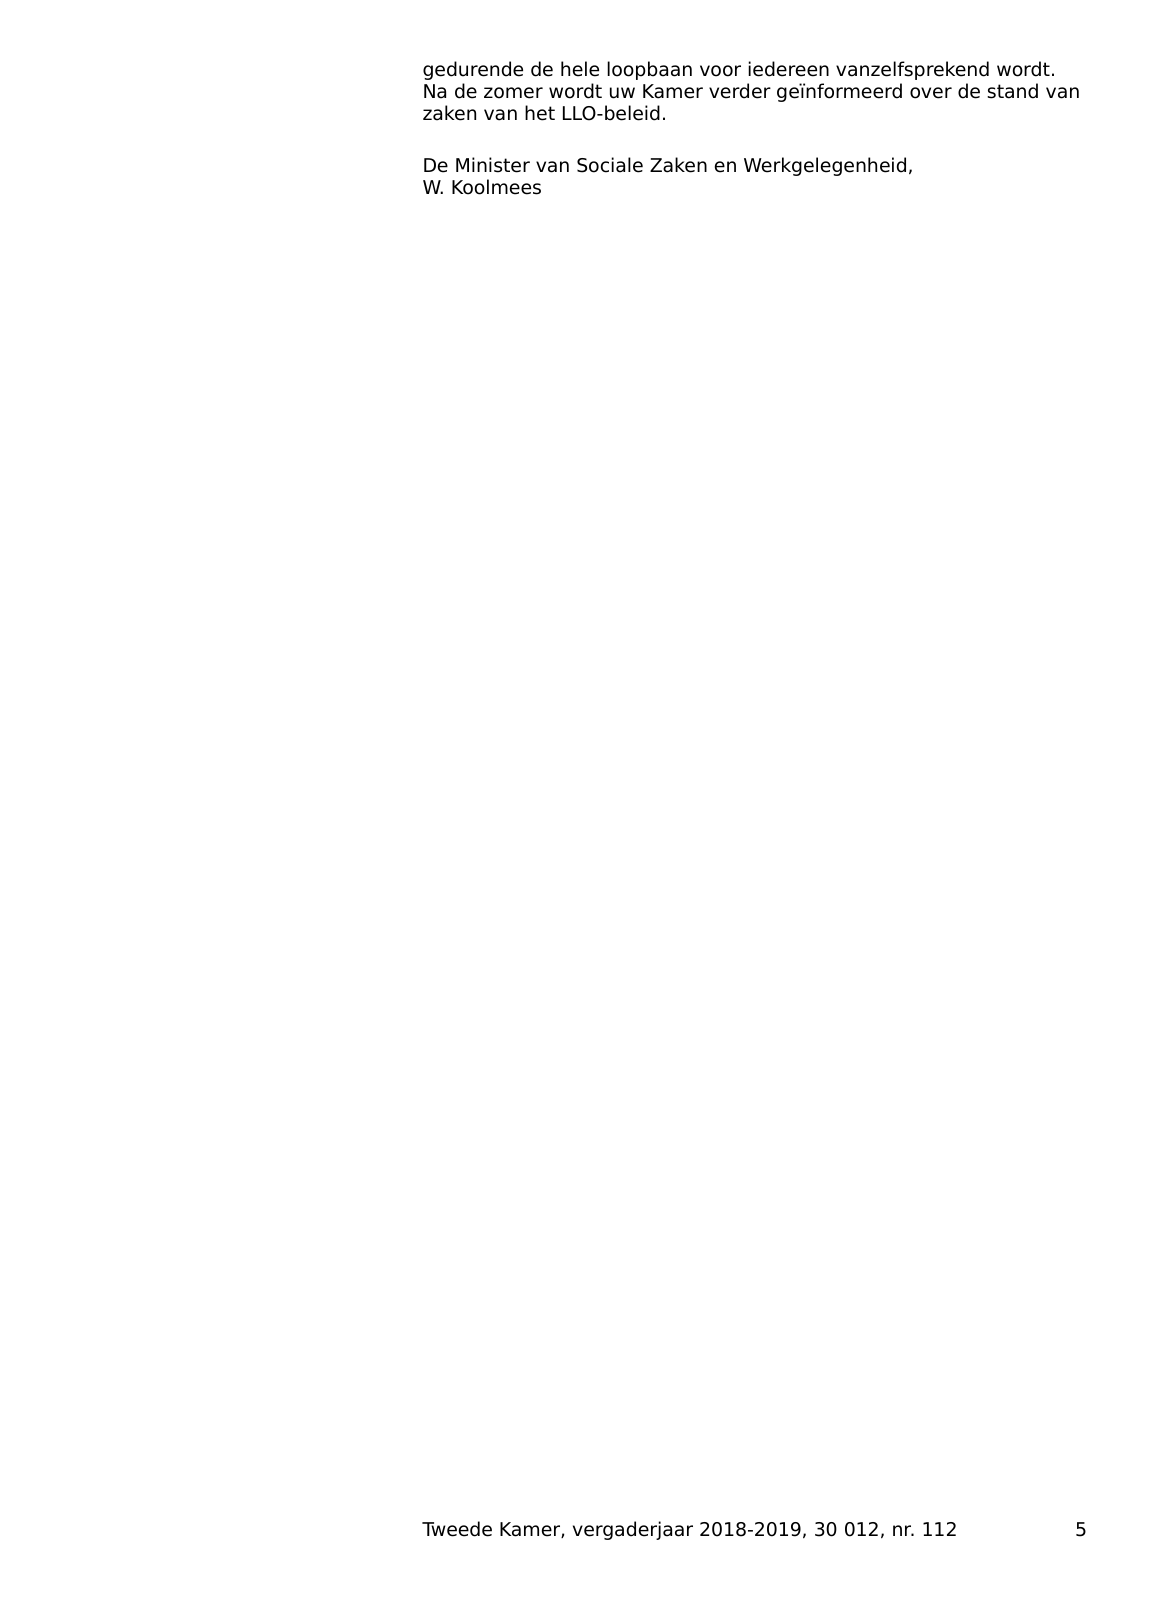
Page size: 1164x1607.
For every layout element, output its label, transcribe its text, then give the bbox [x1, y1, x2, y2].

text gedurende de hele loopbaan voor iedereen vanzelfsprekend wordt. Na de zomer wordt uw Kamer verder geïnformeerd over de stand van zaken van het LLO-beleid. [422, 59, 1087, 125]
text De Minister van Sociale Zaken en Werkgelegenheid, W. Koolmees [422, 155, 1087, 199]
